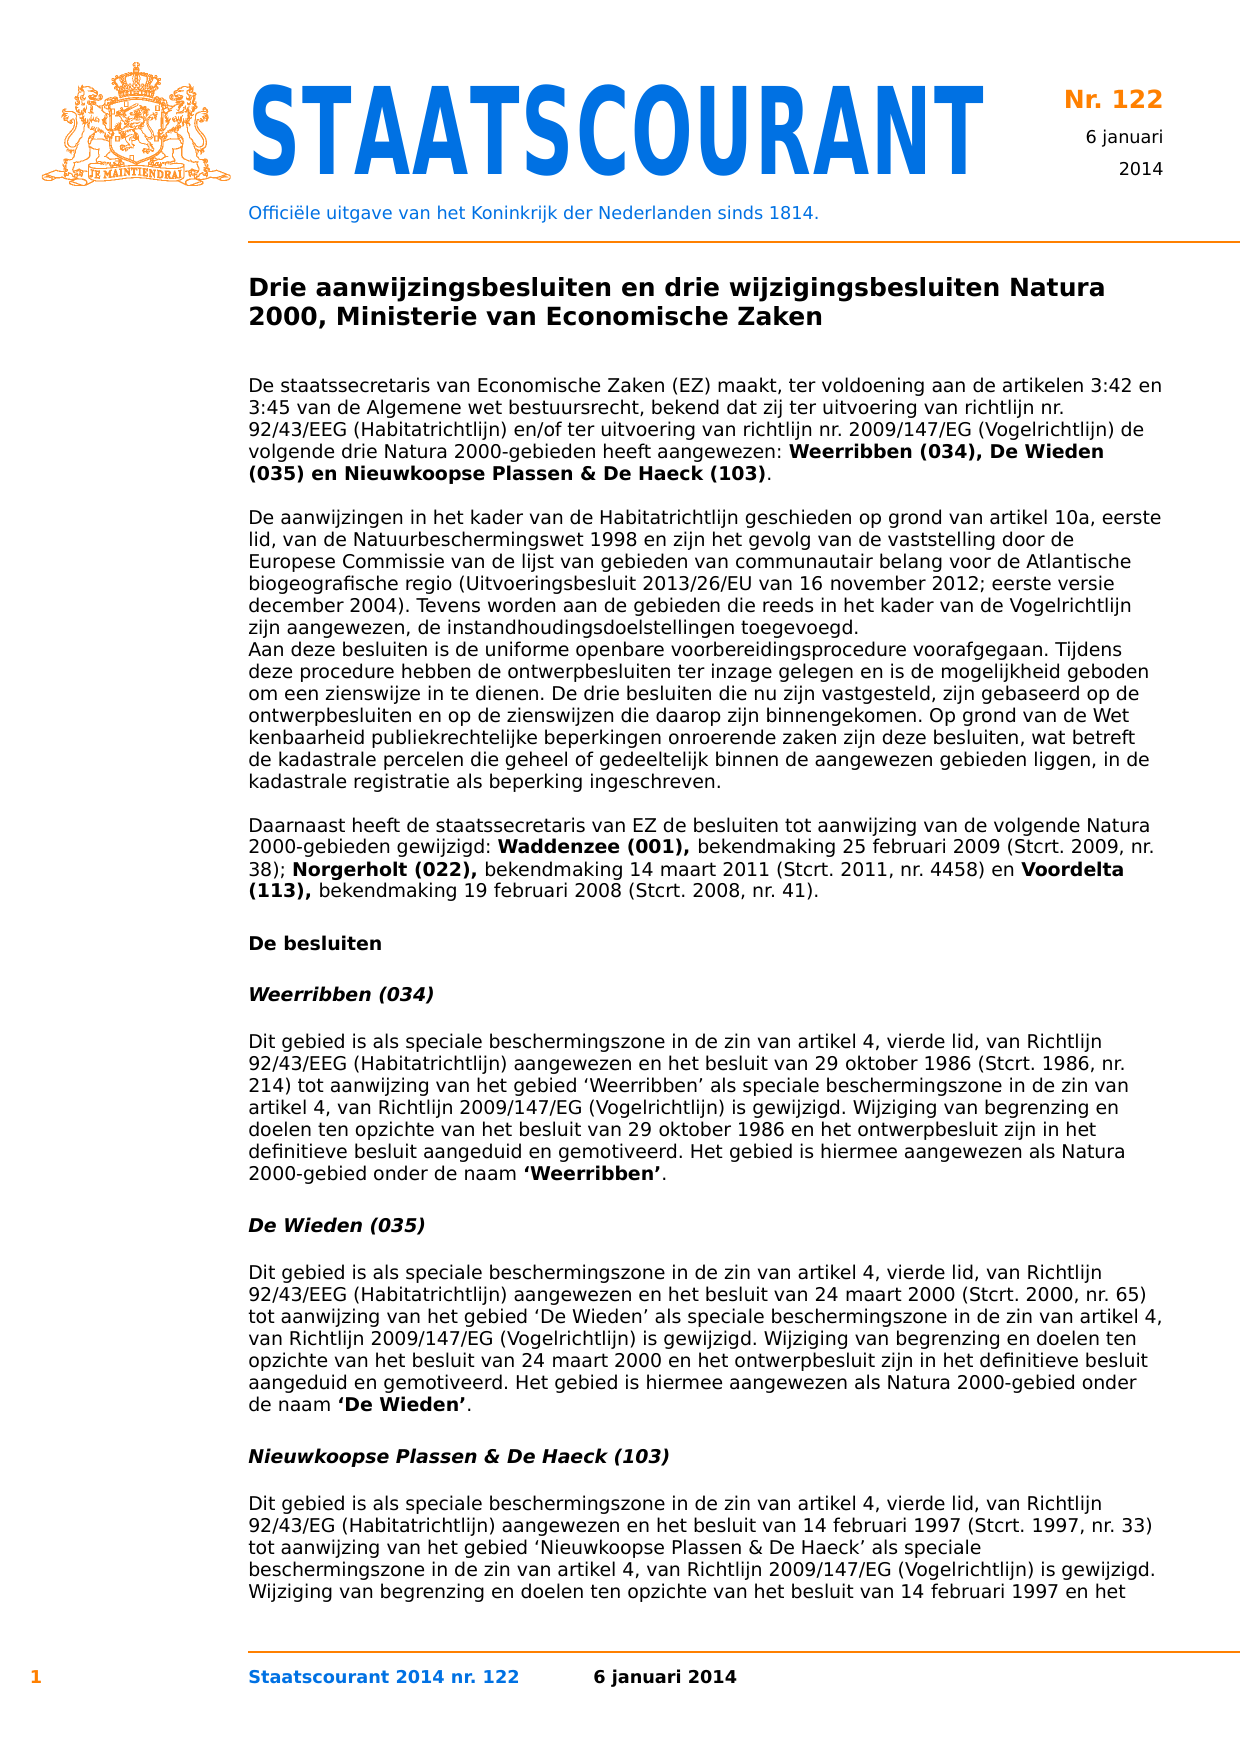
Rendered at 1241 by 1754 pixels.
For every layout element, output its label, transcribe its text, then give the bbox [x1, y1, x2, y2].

text Daarnaast heeft de staatssecretaris van EZ de besluiten tot aanwijzing van de volgende Natura 2000-gebieden gewijzigd: Waddenzee (001), bekendmaking 25 februari 2009 (Stcrt. 2009, nr. 38); Norgerholt (022), bekendmaking 14 maart 2011 (Stcrt. 2011, nr. 4458) en Voordelta (113), bekendmaking 19 februari 2008 (Stcrt. 2008, nr. 41). [248, 814, 1163, 902]
table_cell 2014 [998, 153, 1240, 203]
text Dit gebied is als speciale beschermingszone in de zin van artikel 4, vierde lid, van Richtlijn 92/43/EEG (Habitatrichtlijn) aangewezen en het besluit van 29 oktober 1986 (Stcrt. 1986, nr. 214) tot aanwijzing van het gebied ‘Weerribben’ als speciale beschermingszone in de zin van artikel 4, van Richtlijn 2009/147/EG (Vogelrichtlijn) is gewijzigd. Wijziging van begrenzing en doelen ten opzichte van het besluit van 29 oktober 1986 en het ontwerpbesluit zijn in het definitieve besluit aangeduid en gemotiveerd. Het gebied is hiermee aangewezen als Natura 2000-gebied onder de naam ‘Weerribben’. [248, 1031, 1163, 1185]
picture [41, 62, 231, 186]
text De aanwijzingen in het kader van de Habitatrichtlijn geschieden op grond van artikel 10a, eerste lid, van de Natuurbeschermingswet 1998 en zijn het gevolg van de vaststelling door de Europese Commissie van de lijst van gebieden van communautair belang voor de Atlantische biogeografische regio (Uitvoeringsbesluit 2013/26/EU van 16 november 2012; eerste versie december 2004). Tevens worden aan de gebieden die reeds in het kader van de Vogelrichtlijn zijn aangewezen, de instandhoudingsdoelstellingen toegevoegd. [248, 507, 1163, 639]
table_header STAATSCOURANT [248, 62, 998, 203]
table_cell 6 januari [998, 121, 1240, 153]
table_header Nr. 122 [998, 62, 1240, 121]
text Aan deze besluiten is de uniforme openbare voorbereidingsprocedure voorafgegaan. Tijdens deze procedure hebben de ontwerpbesluiten ter inzage gelegen en is de mogelijkheid geboden om een zienswijze in te dienen. De drie besluiten die nu zijn vastgesteld, zijn gebaseerd op de ontwerpbesluiten en op de zienswijzen die daarop zijn binnengekomen. Op grond van de Wet kenbaarheid publiekrechtelijke beperkingen onroerende zaken zijn deze besluiten, wat betreft de kadastrale percelen die geheel of gedeeltelijk binnen de aangewezen gebieden liggen, in de kadastrale registratie als beperking ingeschreven. [248, 639, 1163, 793]
table_header [25, 62, 248, 241]
text De staatssecretaris van Economische Zaken (EZ) maakt, ter voldoening aan de artikelen 3:42 en 3:45 van de Algemene wet bestuursrecht, bekend dat zij ter uitvoering van richtlijn nr. 92/43/EEG (Habitatrichtlijn) en/of ter uitvoering van richtlijn nr. 2009/147/EG (Vogelrichtlijn) de volgende drie Natura 2000-gebieden heeft aangewezen: Weerribben (034), De Wieden (035) en Nieuwkoopse Plassen & De Haeck (103). [248, 375, 1163, 485]
subtitle De Wieden (035) [248, 1215, 1163, 1237]
subtitle Nieuwkoopse Plassen & De Haeck (103) [248, 1446, 1163, 1468]
subtitle Drie aanwijzingsbesluiten en drie wijzigingsbesluiten Natura 2000, Ministerie van Economische Zaken [248, 273, 1163, 331]
text Dit gebied is als speciale beschermingszone in de zin van artikel 4, vierde lid, van Richtlijn 92/43/EEG (Habitatrichtlijn) aangewezen en het besluit van 24 maart 2000 (Stcrt. 2000, nr. 65) tot aanwijzing van het gebied ‘De Wieden’ als speciale beschermingszone in de zin van artikel 4, van Richtlijn 2009/147/EG (Vogelrichtlijn) is gewijzigd. Wijziging van begrenzing en doelen ten opzichte van het besluit van 24 maart 2000 en het ontwerpbesluit zijn in het definitieve besluit aangeduid en gemotiveerd. Het gebied is hiermee aangewezen als Natura 2000-gebied onder de naam ‘De Wieden’. [248, 1262, 1163, 1416]
subtitle De besluiten [248, 932, 1163, 954]
text Dit gebied is als speciale beschermingszone in de zin van artikel 4, vierde lid, van Richtlijn 92/43/EG (Habitatrichtlijn) aangewezen en het besluit van 14 februari 1997 (Stcrt. 1997, nr. 33) tot aanwijzing van het gebied ‘Nieuwkoopse Plassen & De Haeck’ als speciale beschermingszone in de zin van artikel 4, van Richtlijn 2009/147/EG (Vogelrichtlijn) is gewijzigd. Wijziging van begrenzing en doelen ten opzichte van het besluit van 14 februari 1997 en het [248, 1493, 1163, 1603]
subtitle Weerribben (034) [248, 984, 1163, 1006]
table_cell Officiële uitgave van het Koninkrijk der Nederlanden sinds 1814. [248, 203, 1240, 241]
